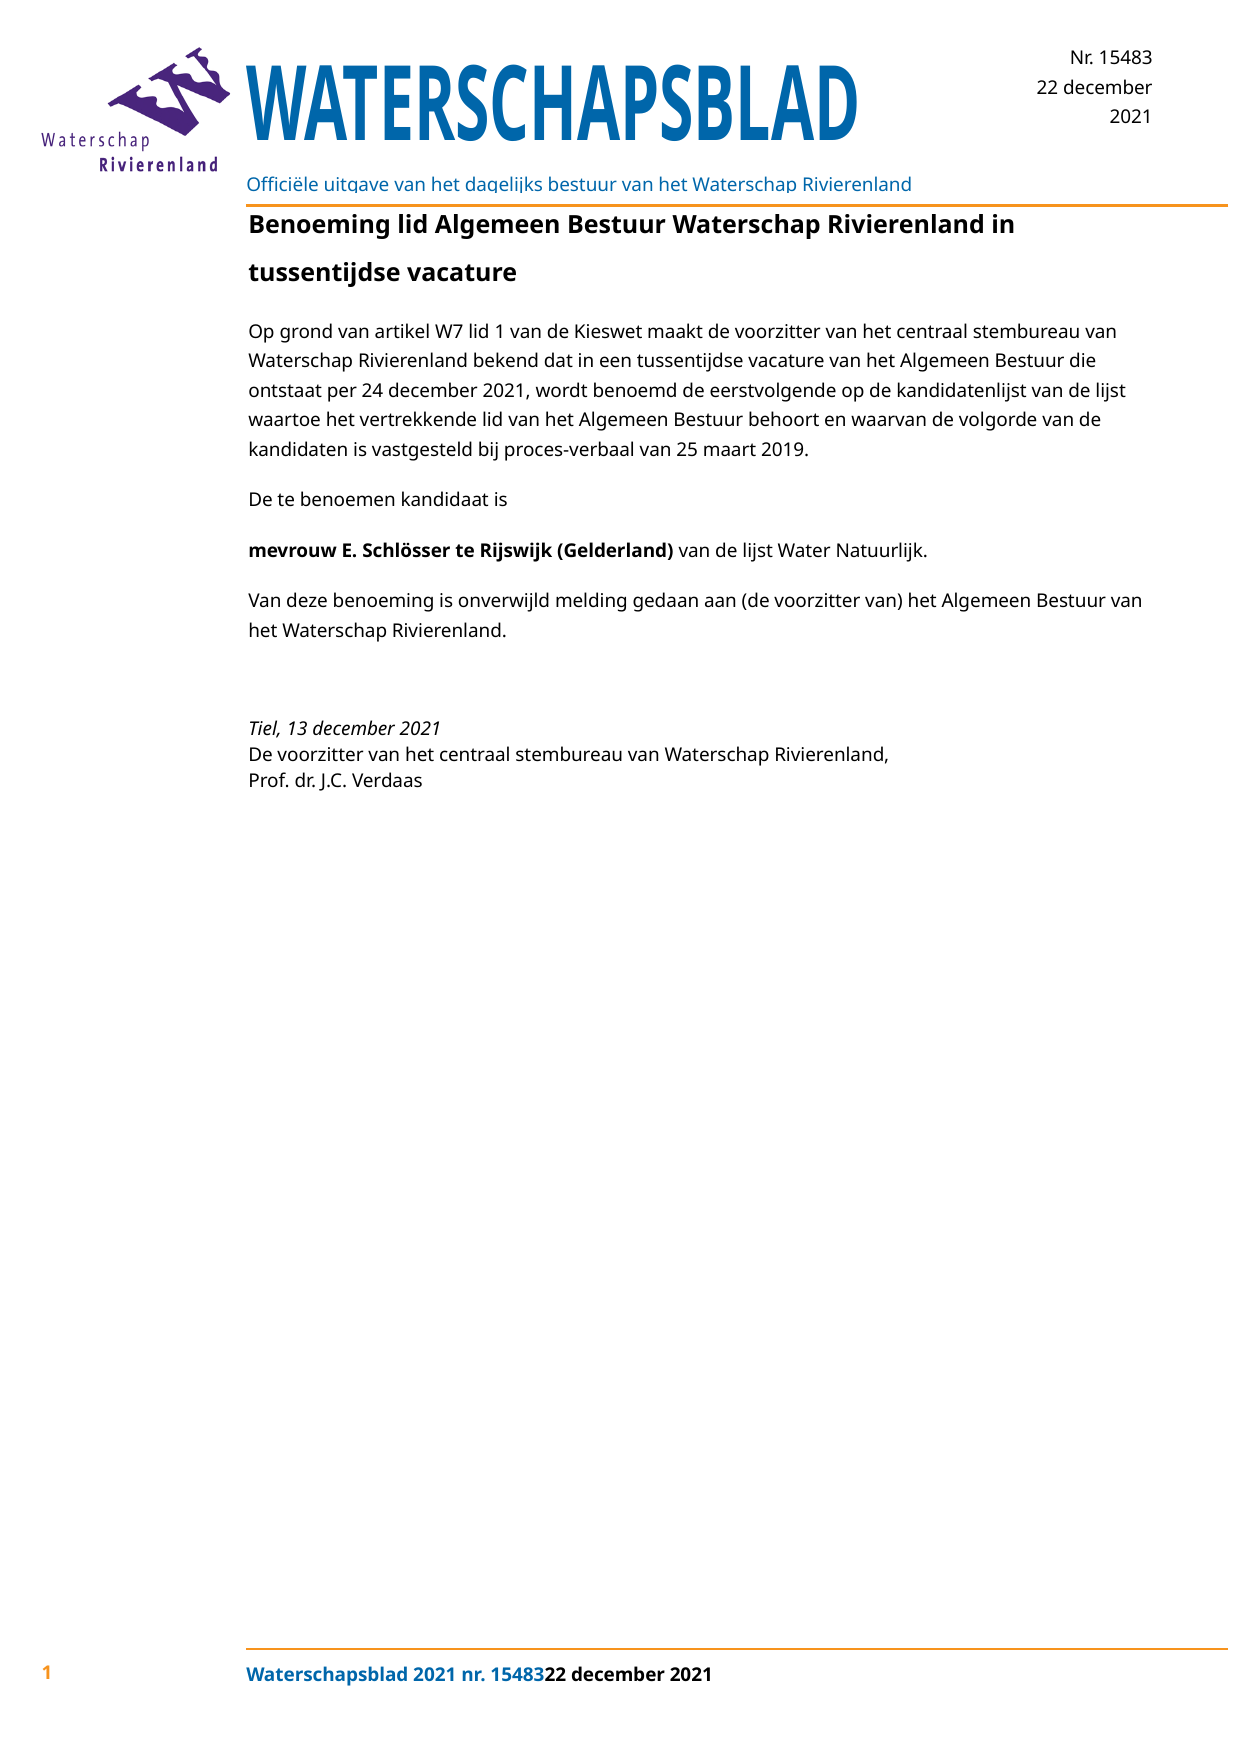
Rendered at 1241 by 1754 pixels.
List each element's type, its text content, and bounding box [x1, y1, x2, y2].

text Van deze benoeming is onverwijld melding gedaan aan (de voorzitter van) het Algemeen Bestuur van het Waterschap Rivierenland. [248, 587, 1152, 643]
text Op grond van artikel W7 lid 1 van de Kieswet maakt de voorzitter van het centraal stembureau van Waterschap Rivierenland bekend dat in een tussentijdse vacature van het Algemeen Bestuur die ontstaat per 24 december 2021, wordt benoemd de eerstvolgende op de kandidatenlijst van de lijst waartoe het vertrekkende lid van het Algemeen Bestuur behoort en waarvan de volgorde van de kandidaten is vastgesteld bij proces-verbaal van 25 maart 2019. [248, 318, 1152, 462]
text mevrouw E. Schlösser te Rijswijk (Gelderland) van de lijst Water Natuurlijk. [248, 537, 1152, 563]
text Tiel, 13 december 2021 [248, 715, 1152, 741]
text Benoeming lid Algemeen Bestuur Waterschap Rivierenland in tussentijdse vacature [248, 207, 1152, 288]
text De voorzitter van het centraal stembureau van Waterschap Rivierenland, [248, 741, 1152, 767]
picture [41, 47, 231, 172]
text Prof. dr. J.C. Verdaas [248, 767, 1152, 792]
text De te benoemen kandidaat is [248, 487, 1152, 512]
